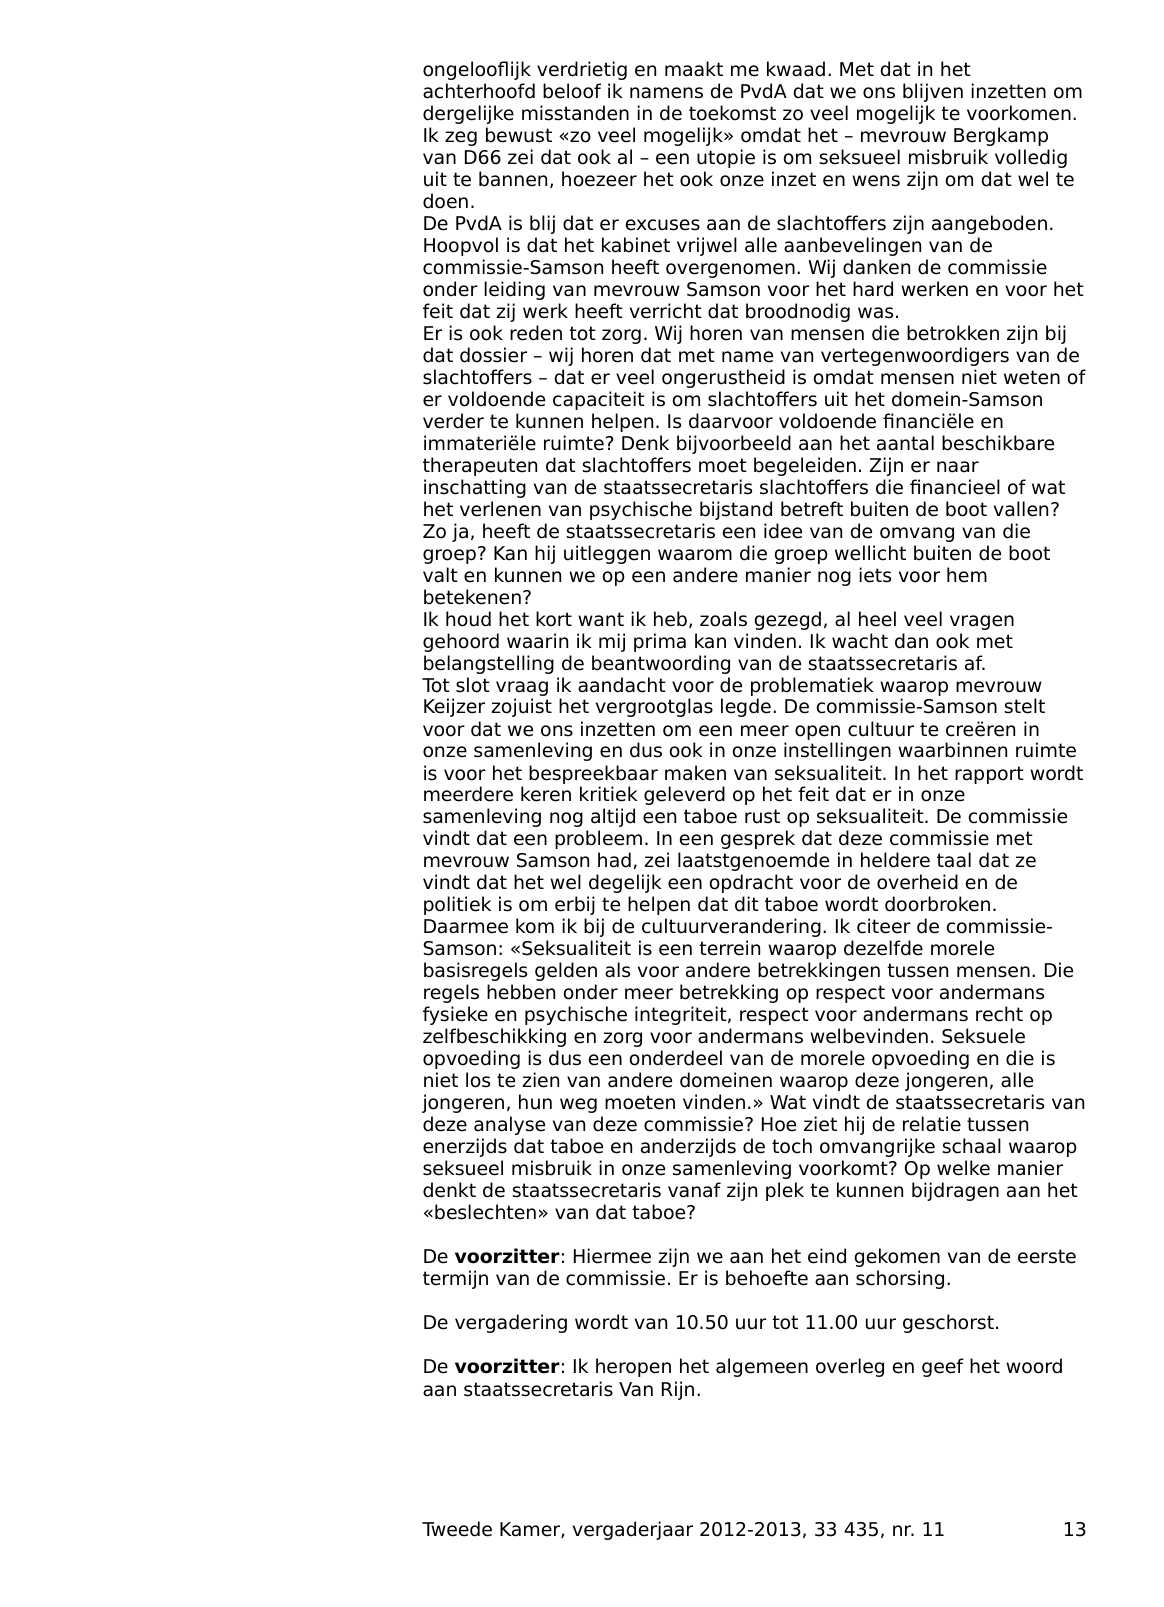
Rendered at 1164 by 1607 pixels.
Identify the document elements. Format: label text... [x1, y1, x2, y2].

text De voorzitter: Hiermee zijn we aan het eind gekomen van de eerste termijn van de commissie. Er is behoefte aan schorsing. [422, 1246, 1087, 1290]
text Er is ook reden tot zorg. Wij horen van mensen die betrokken zijn bij dat dossier – wij horen dat met name van vertegenwoordigers van de slachtoffers – dat er veel ongerustheid is omdat mensen niet weten of er voldoende capaciteit is om slachtoffers uit het domein-Samson verder te kunnen helpen. Is daarvoor voldoende financiële en immateriële ruimte? Denk bijvoorbeeld aan het aantal beschikbare therapeuten dat slachtoffers moet begeleiden. Zijn er naar inschatting van de staatssecretaris slachtoffers die financieel of wat het verlenen van psychische bijstand betreft buiten de boot vallen? Zo ja, heeft de staatssecretaris een idee van de omvang van die groep? Kan hij uitleggen waarom die groep wellicht buiten de boot valt en kunnen we op een andere manier nog iets voor hem betekenen? [422, 323, 1087, 608]
text Tot slot vraag ik aandacht voor de problematiek waarop mevrouw Keijzer zojuist het vergrootglas legde. De commissie-Samson stelt voor dat we ons inzetten om een meer open cultuur te creëren in onze samenleving en dus ook in onze instellingen waarbinnen ruimte is voor het bespreekbaar maken van seksualiteit. In het rapport wordt meerdere keren kritiek geleverd op het feit dat er in onze samenleving nog altijd een taboe rust op seksualiteit. De commissie vindt dat een probleem. In een gesprek dat deze commissie met mevrouw Samson had, zei laatstgenoemde in heldere taal dat ze vindt dat het wel degelijk een opdracht voor de overheid en de politiek is om erbij te helpen dat dit taboe wordt doorbroken. Daarmee kom ik bij de cultuurverandering. Ik citeer de commissie-Samson: «Seksualiteit is een terrein waarop dezelfde morele basisregels gelden als voor andere betrekkingen tussen mensen. Die regels hebben onder meer betrekking op respect voor andermans fysieke en psychische integriteit, respect voor andermans recht op zelfbeschikking en zorg voor andermans welbevinden. Seksuele opvoeding is dus een onderdeel van de morele opvoeding en die is niet los te zien van andere domeinen waarop deze jongeren, alle jongeren, hun weg moeten vinden.» Wat vindt de staatssecretaris van deze analyse van deze commissie? Hoe ziet hij de relatie tussen enerzijds dat taboe en anderzijds de toch omvangrijke schaal waarop seksueel misbruik in onze samenleving voorkomt? Op welke manier denkt de staatssecretaris vanaf zijn plek te kunnen bijdragen aan het «beslechten» van dat taboe? [422, 674, 1087, 1224]
text De voorzitter: Ik heropen het algemeen overleg en geef het woord aan staatssecretaris Van Rijn. [422, 1356, 1087, 1400]
text De vergadering wordt van 10.50 uur tot 11.00 uur geschorst. [422, 1312, 1087, 1334]
text Ik houd het kort want ik heb, zoals gezegd, al heel veel vragen gehoord waarin ik mij prima kan vinden. Ik wacht dan ook met belangstelling de beantwoording van de staatssecretaris af. [422, 608, 1087, 674]
text ongelooflijk verdrietig en maakt me kwaad. Met dat in het achterhoofd beloof ik namens de PvdA dat we ons blijven inzetten om dergelijke misstanden in de toekomst zo veel mogelijk te voorkomen. Ik zeg bewust «zo veel mogelijk» omdat het – mevrouw Bergkamp van D66 zei dat ook al – een utopie is om seksueel misbruik volledig uit te bannen, hoezeer het ook onze inzet en wens zijn om dat wel te doen. [422, 59, 1087, 213]
text De PvdA is blij dat er excuses aan de slachtoffers zijn aangeboden. Hoopvol is dat het kabinet vrijwel alle aanbevelingen van de commissie-Samson heeft overgenomen. Wij danken de commissie onder leiding van mevrouw Samson voor het hard werken en voor het feit dat zij werk heeft verricht dat broodnodig was. [422, 213, 1087, 323]
